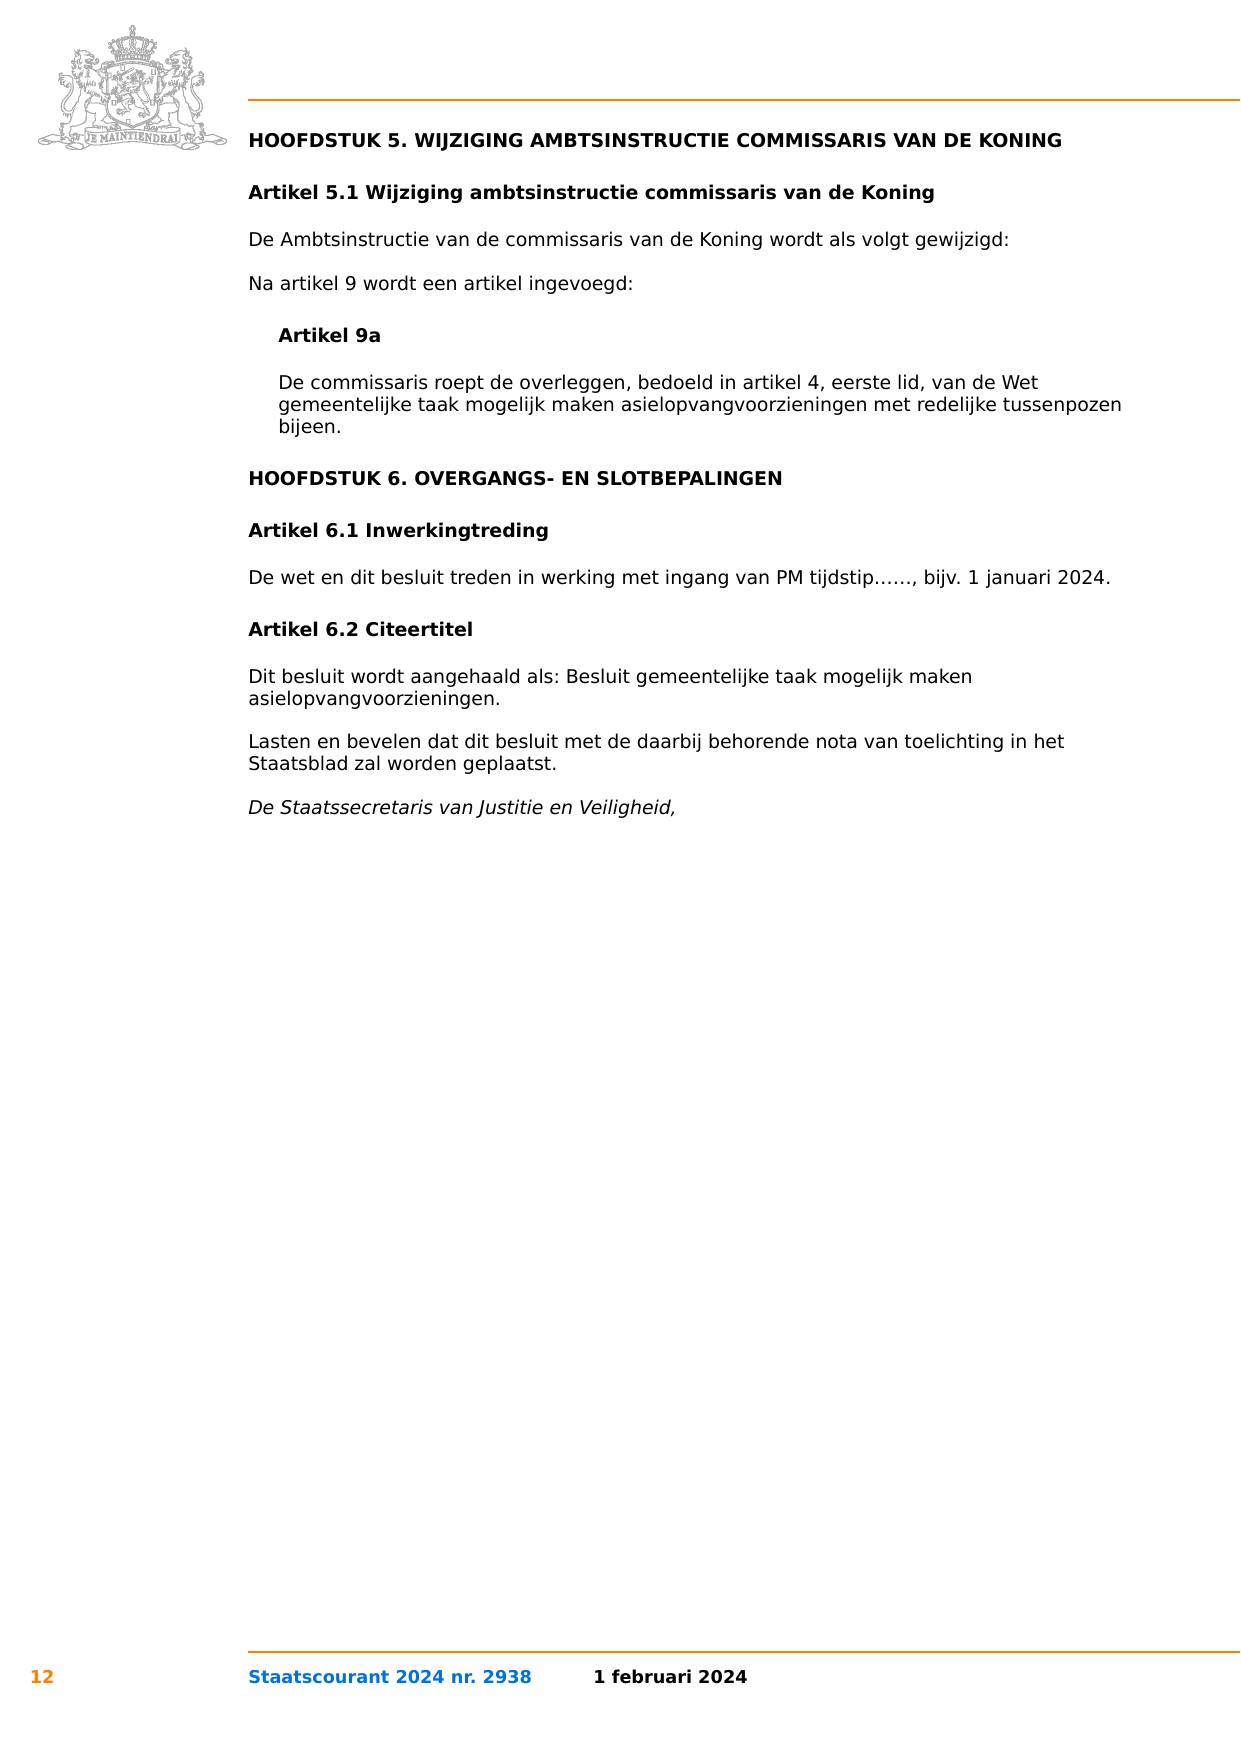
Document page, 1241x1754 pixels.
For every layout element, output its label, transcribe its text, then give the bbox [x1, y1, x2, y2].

subtitle HOOFDSTUK 5. WIJZIGING AMBTSINSTRUCTIE COMMISSARIS VAN DE KONING [248, 130, 1163, 152]
text Na artikel 9 wordt een artikel ingevoegd: [248, 273, 1163, 295]
text Dit besluit wordt aangehaald als: Besluit gemeentelijke taak mogelijk maken asielopvangvoorzieningen. [248, 666, 1163, 709]
text De wet en dit besluit treden in werking met ingang van PM tijdstip……, bijv. 1 januari 2024. [248, 567, 1163, 588]
text De commissaris roept de overleggen, bedoeld in artikel 4, eerste lid, van de Wet gemeentelijke taak mogelijk maken asielopvangvoorzieningen met redelijke tussenpozen bijeen. [278, 372, 1163, 438]
text De Staatssecretaris van Justitie en Veiligheid, [248, 797, 1163, 819]
picture [38, 25, 227, 150]
subtitle Artikel 6.2 Citeertitel [248, 618, 1163, 641]
text De Ambtsinstructie van de commissaris van de Koning wordt als volgt gewijzigd: [248, 229, 1163, 251]
subtitle Artikel 9a [278, 325, 1163, 347]
subtitle Artikel 6.1 Inwerkingtreding [248, 519, 1163, 542]
text Lasten en bevelen dat dit besluit met de daarbij behorende nota van toelichting in het Staatsblad zal worden geplaatst. [248, 731, 1163, 775]
subtitle Artikel 5.1 Wijziging ambtsinstructie commissaris van de Koning [248, 182, 1163, 204]
subtitle HOOFDSTUK 6. OVERGANGS- EN SLOTBEPALINGEN [248, 468, 1163, 489]
